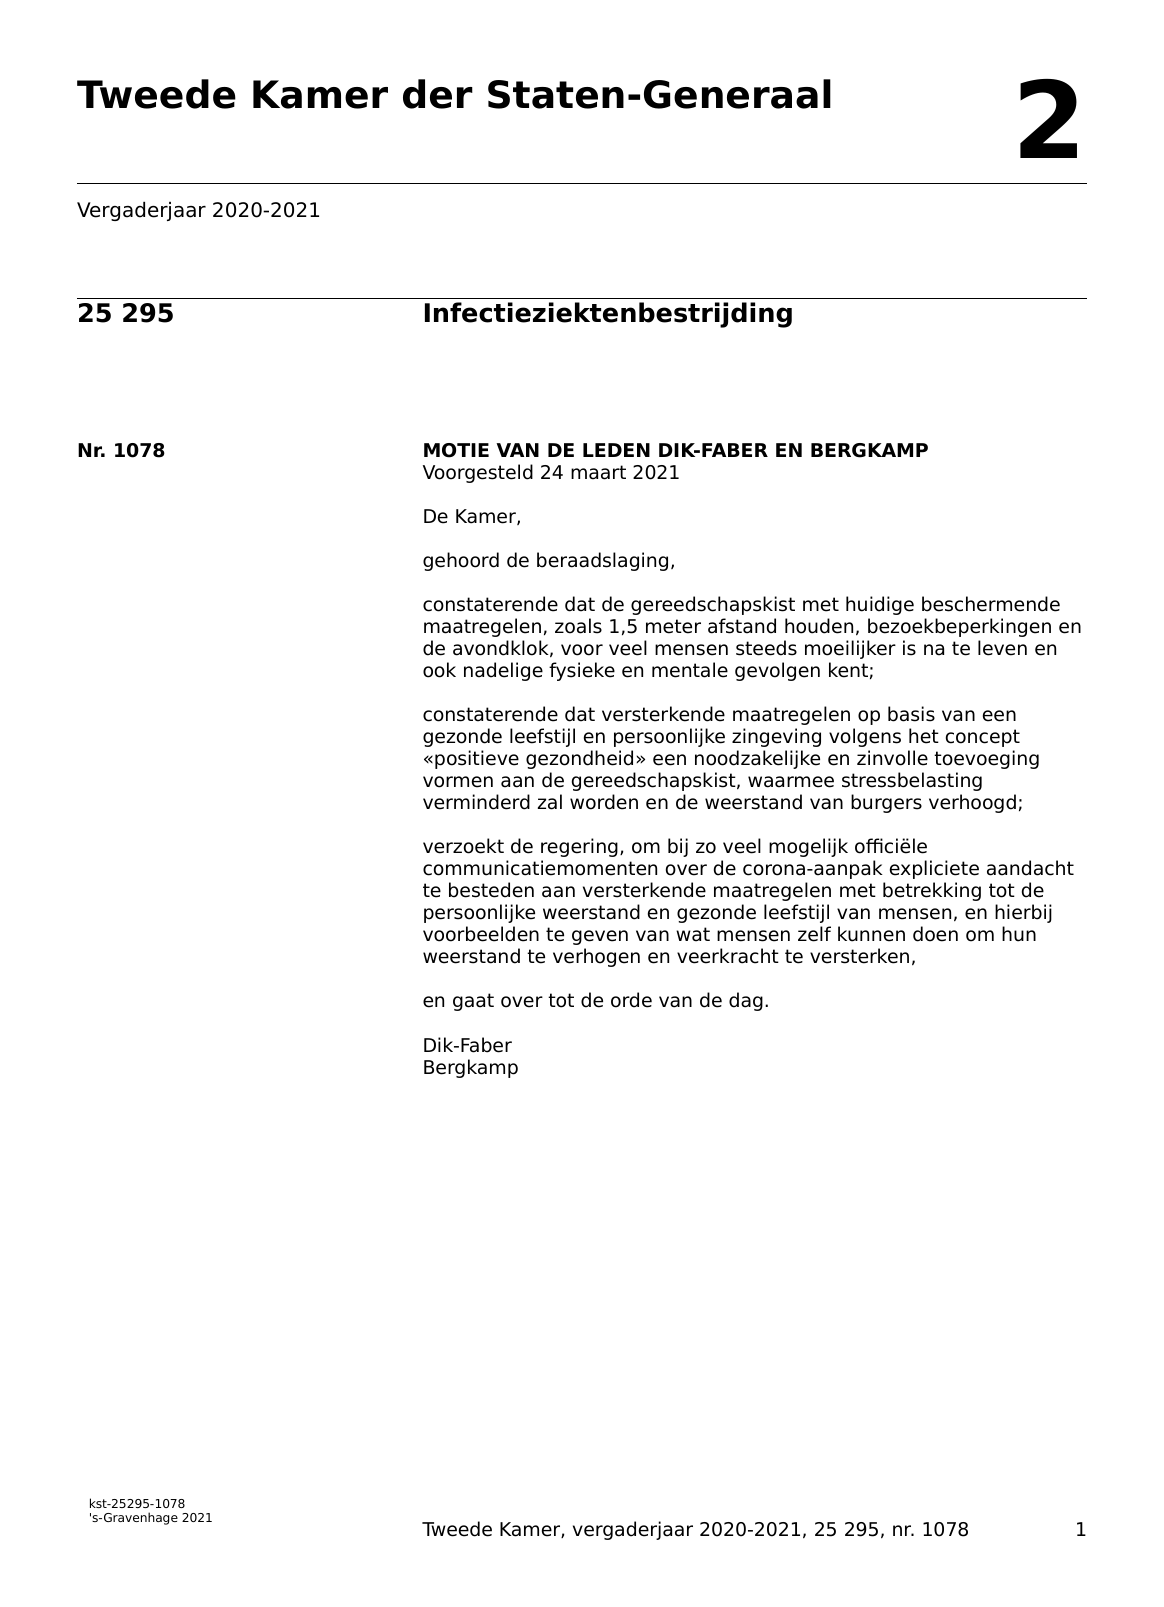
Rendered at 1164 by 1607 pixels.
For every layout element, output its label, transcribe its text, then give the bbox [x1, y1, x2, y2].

text Bergkamp [422, 1057, 1087, 1078]
text verzoekt de regering, om bij zo veel mogelijk officiële communicatiemomenten over de corona-aanpak expliciete aandacht te besteden aan versterkende maatregelen met betrekking tot de persoonlijke weerstand en gezonde leefstijl van mensen, en hierbij voorbeelden te geven van wat mensen zelf kunnen doen om hun weerstand te verhogen en veerkracht te versterken, [422, 836, 1087, 968]
subtitle Nr. 1078 MOTIE VAN DE LEDEN DIK-FABER EN BERGKAMP [77, 440, 1087, 462]
text 's-Gravenhage 2021 [88, 1511, 323, 1525]
text Voorgesteld 24 maart 2021 [422, 462, 1087, 484]
text De Kamer, [422, 506, 1087, 528]
table_cell Vergaderjaar 2020-2021 [77, 184, 1087, 298]
text Dik-Faber [422, 1034, 1087, 1057]
text kst-25295-1078 [88, 1497, 323, 1511]
text constaterende dat versterkende maatregelen op basis van een gezonde leefstijl en persoonlijke zingeving volgens het concept «positieve gezondheid» een noodzakelijke en zinvolle toevoeging vormen aan de gereedschapskist, waarmee stressbelasting verminderd zal worden en de weerstand van burgers verhoogd; [422, 704, 1087, 814]
text constaterende dat de gereedschapskist met huidige beschermende maatregelen, zoals 1,5 meter afstand houden, bezoekbeperkingen en de avondklok, voor veel mensen steeds moeilijker is na te leven en ook nadelige fysieke en mentale gevolgen kent; [422, 594, 1087, 682]
table_header 2 [886, 59, 1087, 183]
table_header Tweede Kamer der Staten-Generaal [77, 59, 886, 183]
text gehoord de beraadslaging, [422, 550, 1087, 572]
subtitle 25 295 Infectieziektenbestrijding [77, 299, 1087, 329]
text en gaat over tot de orde van de dag. [422, 990, 1087, 1012]
